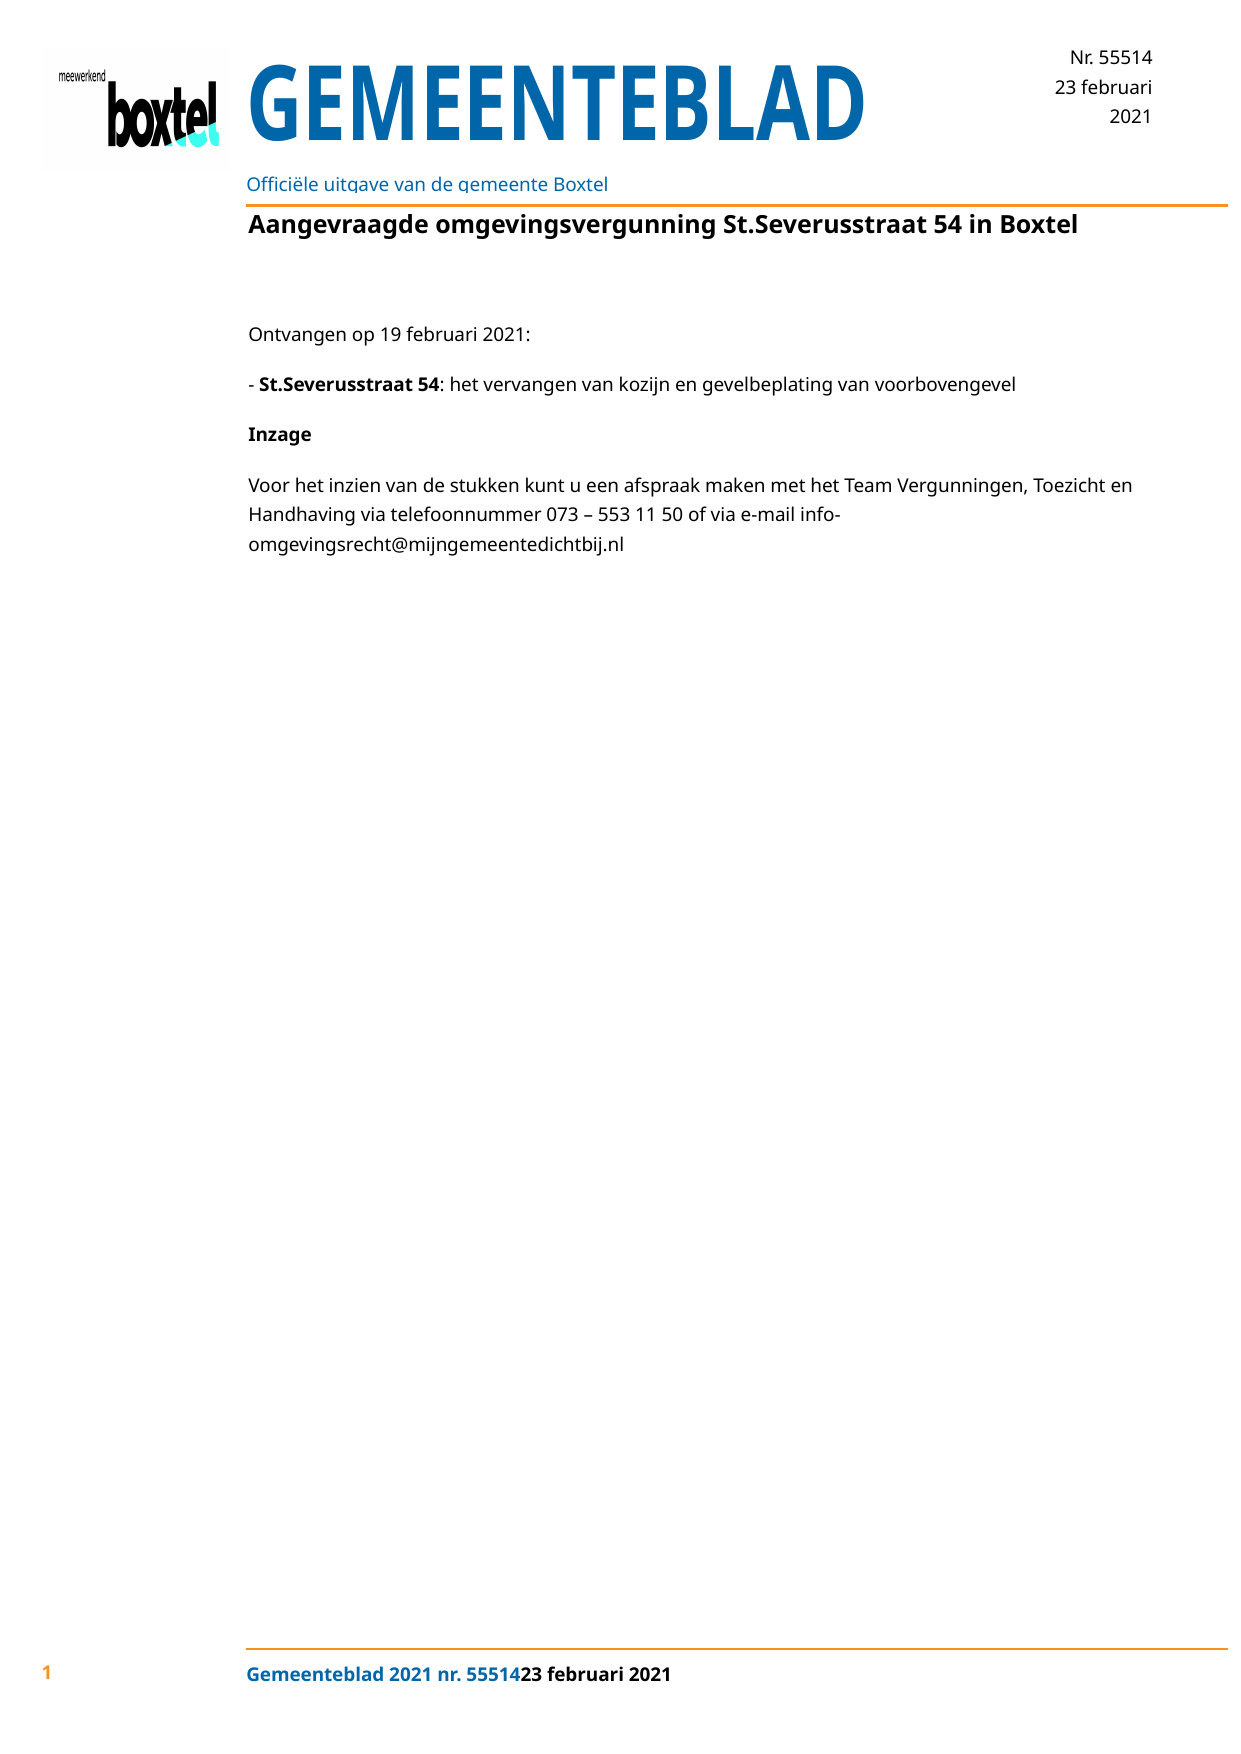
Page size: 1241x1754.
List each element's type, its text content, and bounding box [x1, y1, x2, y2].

text Ontvangen op 19 februari 2021: [248, 321, 1152, 346]
text - St.Severusstraat 54: het vervangen van kozijn en gevelbeplating van voorbovengevel [248, 371, 1152, 397]
text Voor het inzien van de stukken kunt u een afspraak maken met het Team Vergunningen, Toezicht en Handhaving via telefoonnummer 073 – 553 11 50 of via e-mail info-omgevingsrecht@mijngemeentedichtbij.nl [248, 472, 1152, 557]
text Inzage [248, 422, 1152, 447]
picture [41, 47, 231, 172]
text Aangevraagde omgevingsvergunning St.Severusstraat 54 in Boxtel [248, 207, 1152, 241]
